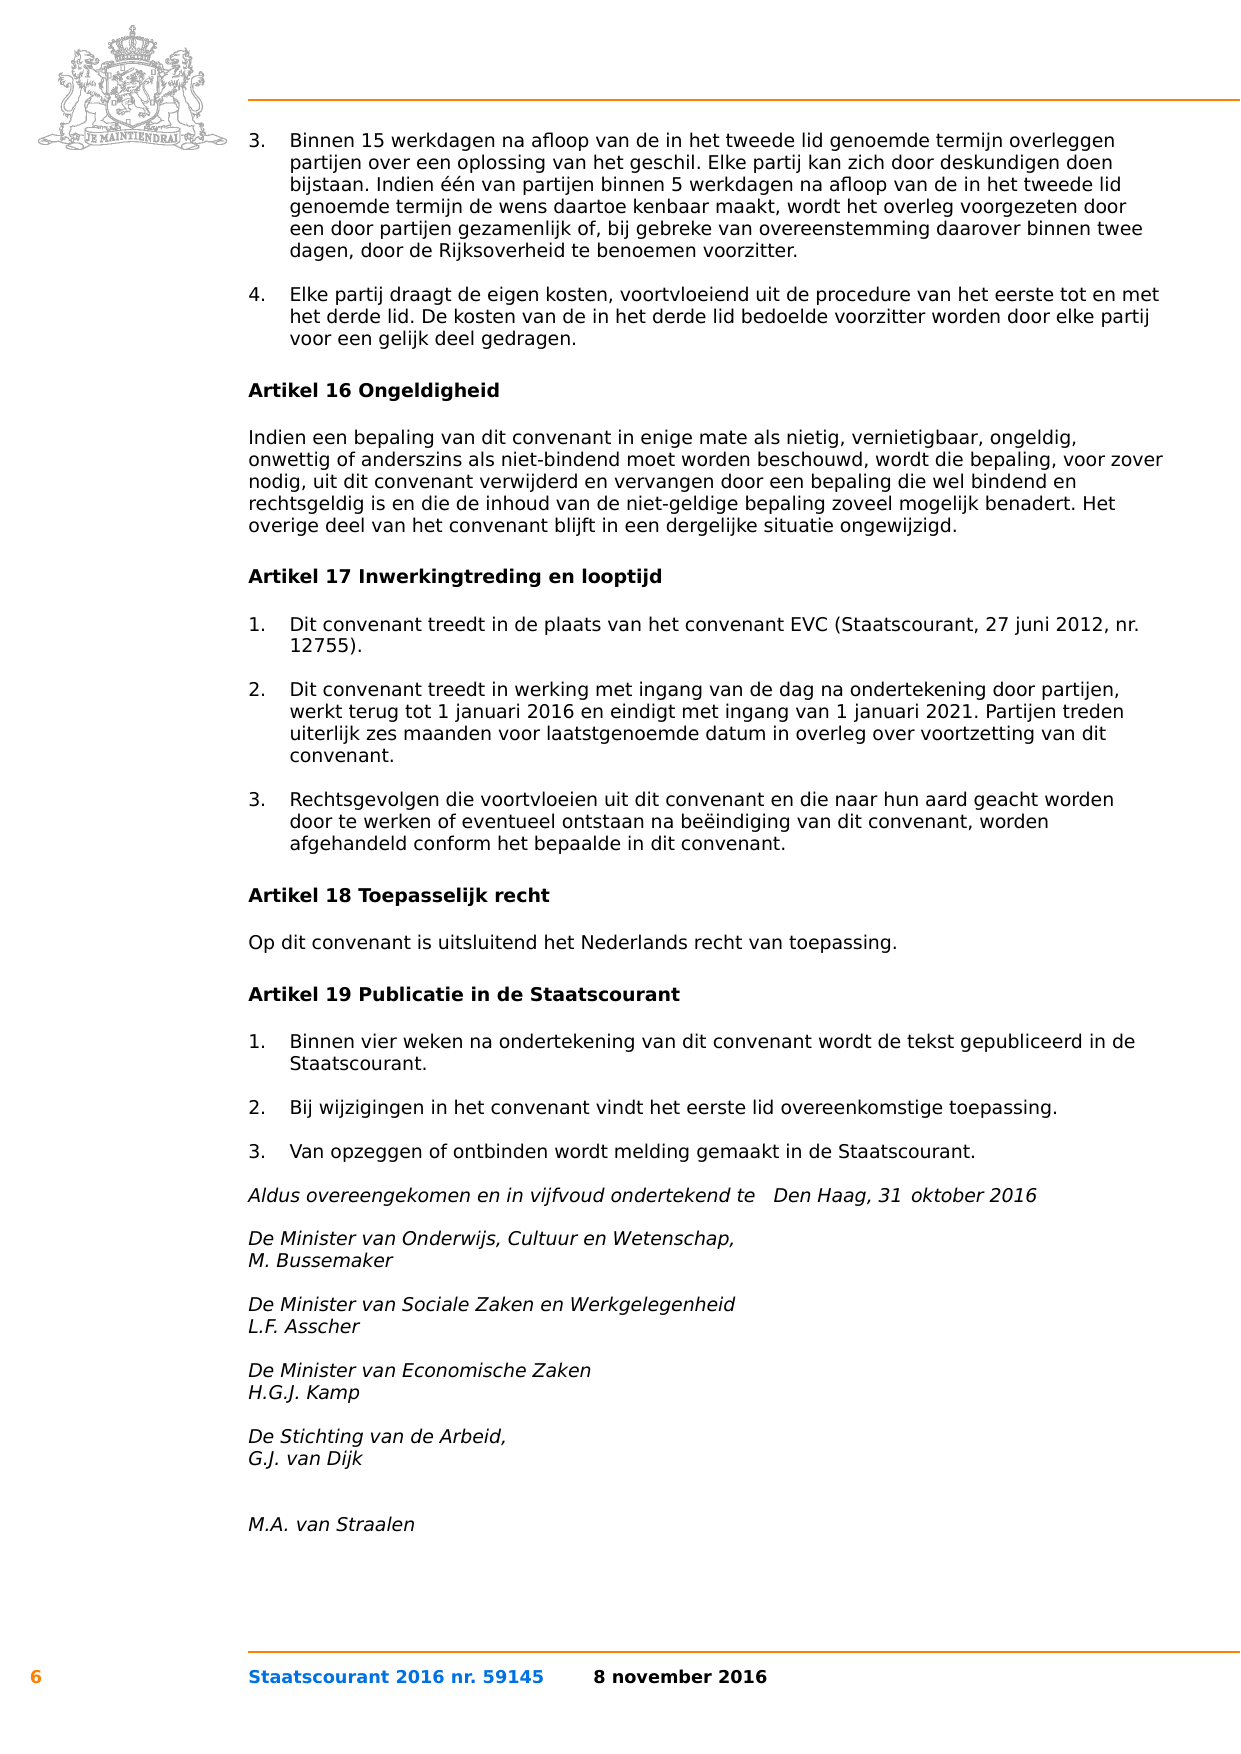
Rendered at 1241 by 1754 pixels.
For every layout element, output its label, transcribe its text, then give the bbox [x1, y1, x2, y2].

text 3. Rechtsgevolgen die voortvloeien uit dit convenant en die naar hun aard geacht worden door te werken of eventueel ontstaan na beëindiging van dit convenant, worden afgehandeld conform het bepaalde in dit convenant. [248, 789, 1163, 855]
text De Stichting van de Arbeid, G.J. van Dijk [248, 1426, 1163, 1470]
text 2. Dit convenant treedt in werking met ingang van de dag na ondertekening door partijen, werkt terug tot 1 januari 2016 en eindigt met ingang van 1 januari 2021. Partijen treden uiterlijk zes maanden voor laatstgenoemde datum in overleg over voortzetting van dit convenant. [248, 679, 1163, 767]
text Indien een bepaling van dit convenant in enige mate als nietig, vernietigbaar, ongeldig, [248, 427, 1163, 448]
text onwettig of anderszins als niet-bindend moet worden beschouwd, wordt die bepaling, voor zover nodig, uit dit convenant verwijderd en vervangen door een bepaling die wel bindend en rechtsgeldig is en die de inhoud van de niet-geldige bepaling zoveel mogelijk benadert. Het overige deel van het convenant blijft in een dergelijke situatie ongewijzigd. [248, 448, 1163, 536]
text M.A. van Straalen [248, 1492, 1163, 1536]
picture [38, 25, 227, 150]
text 3. Van opzeggen of ontbinden wordt melding gemaakt in de Staatscourant. [248, 1141, 1163, 1163]
text 3. Binnen 15 werkdagen na afloop van de in het tweede lid genoemde termijn overleggen partijen over een oplossing van het geschil. Elke partij kan zich door deskundigen doen bijstaan. Indien één van partijen binnen 5 werkdagen na afloop van de in het tweede lid genoemde termijn de wens daartoe kenbaar maakt, wordt het overleg voorgezeten door een door partijen gezamenlijk of, bij gebreke van overeenstemming daarover binnen twee dagen, door de Rijksoverheid te benoemen voorzitter. [248, 130, 1163, 262]
text Op dit convenant is uitsluitend het Nederlands recht van toepassing. [248, 932, 1163, 954]
text 1. Binnen vier weken na ondertekening van dit convenant wordt de tekst gepubliceerd in de Staatscourant. [248, 1031, 1163, 1075]
text De Minister van Economische Zaken H.G.J. Kamp [248, 1360, 1163, 1404]
text De Minister van Sociale Zaken en Werkgelegenheid L.F. Asscher [248, 1294, 1163, 1338]
text 2. Bij wijzigingen in het convenant vindt het eerste lid overeenkomstige toepassing. [248, 1097, 1163, 1119]
text 4. Elke partij draagt de eigen kosten, voortvloeiend uit de procedure van het eerste tot en met het derde lid. De kosten van de in het derde lid bedoelde voorzitter worden door elke partij voor een gelijk deel gedragen. [248, 284, 1163, 349]
subtitle Artikel 19 Publicatie in de Staatscourant [248, 984, 1163, 1006]
subtitle Artikel 17 Inwerkingtreding en looptijd [248, 566, 1163, 588]
text 1. Dit convenant treedt in de plaats van het convenant EVC (Staatscourant, 27 juni 2012, nr. 12755). [248, 613, 1163, 657]
subtitle Artikel 18 Toepasselijk recht [248, 885, 1163, 907]
text De Minister van Onderwijs, Cultuur en Wetenschap, M. Bussemaker [248, 1228, 1163, 1272]
text Aldus overeengekomen en in vijfvoud ondertekend te Den Haag, 31 oktober 2016 [248, 1184, 1163, 1206]
subtitle Artikel 16 Ongeldigheid [248, 379, 1163, 402]
